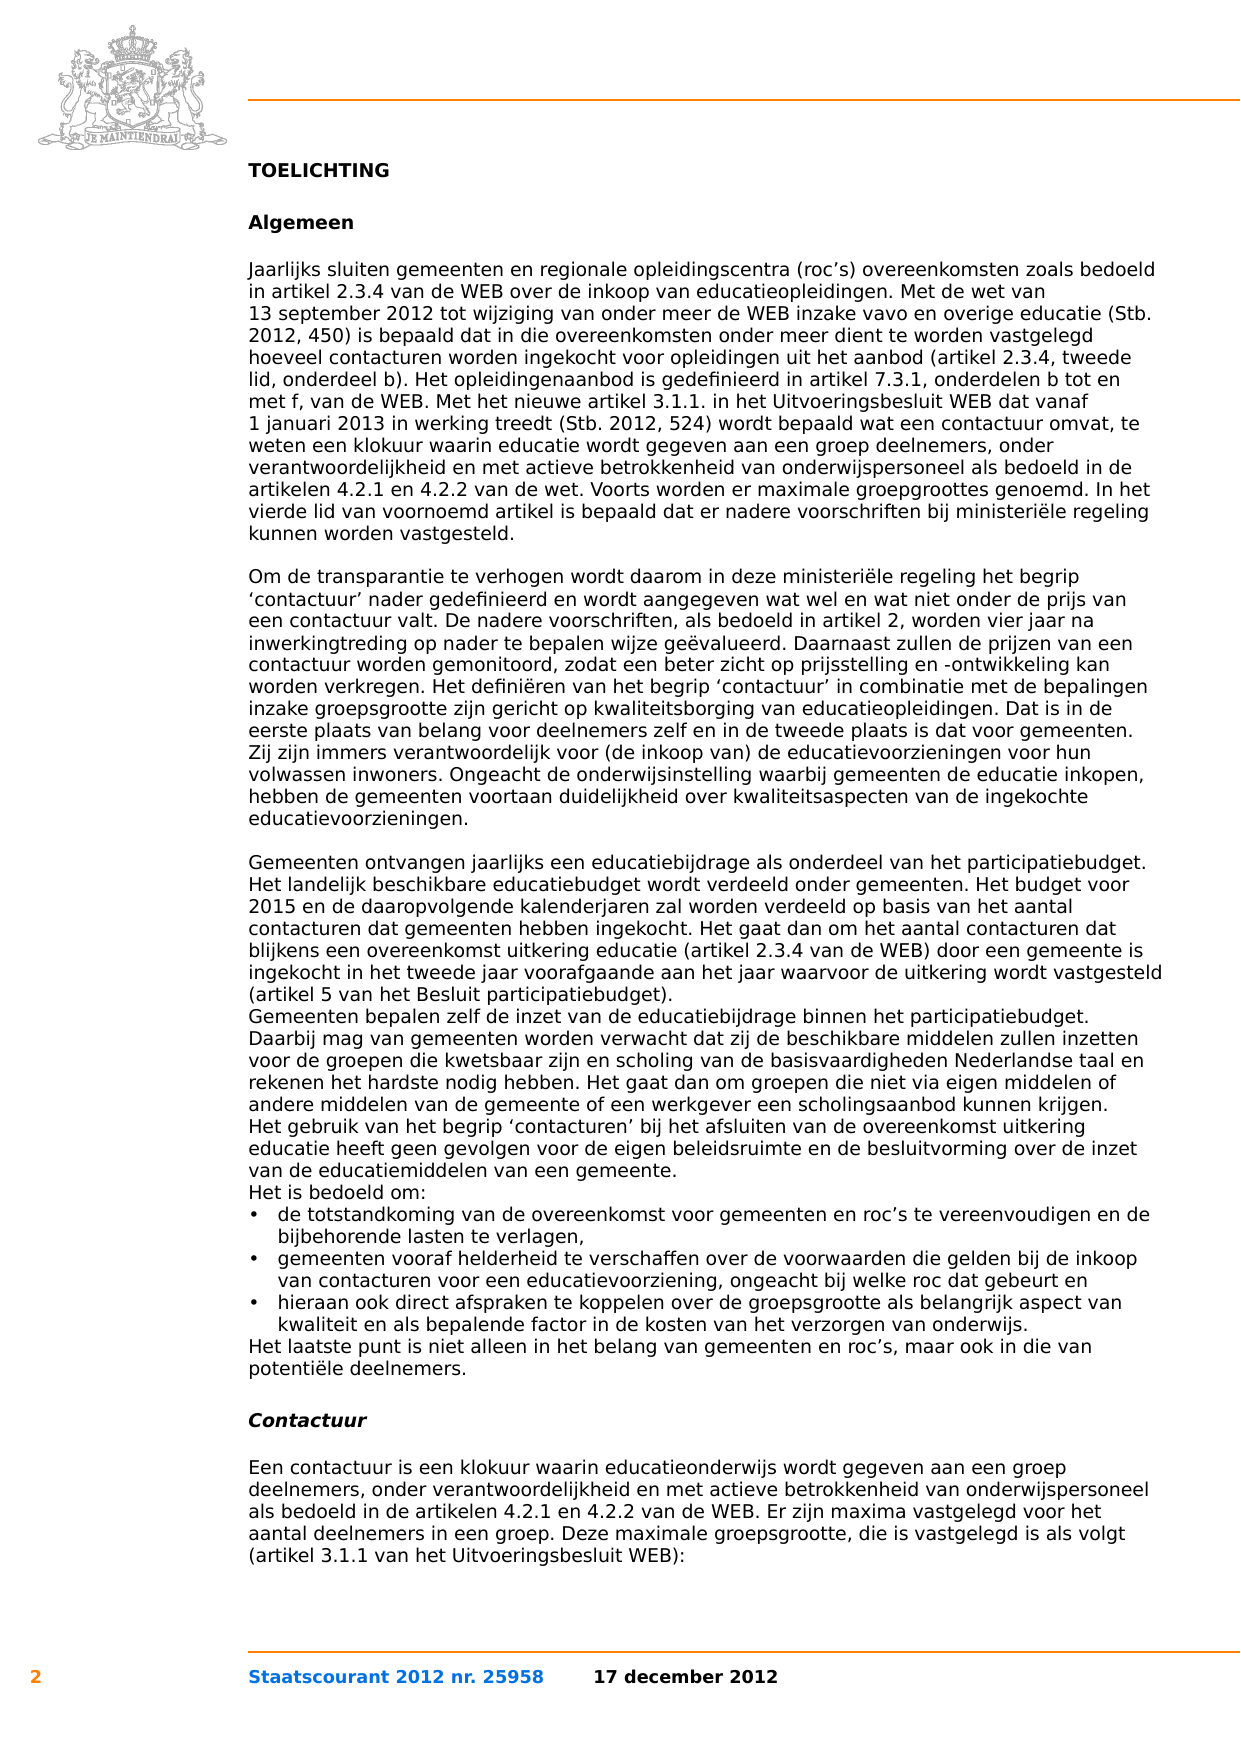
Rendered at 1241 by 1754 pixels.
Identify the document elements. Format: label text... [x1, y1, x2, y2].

subtitle TOELICHTING [248, 160, 1163, 182]
picture [38, 25, 227, 150]
text Gemeenten bepalen zelf de inzet van de educatiebijdrage binnen het participatiebudget. Daarbij mag van gemeenten worden verwacht dat zij de beschikbare middelen zullen inzetten voor de groepen die kwetsbaar zijn en scholing van de basisvaardigheden Nederlandse taal en rekenen het hardste nodig hebben. Het gaat dan om groepen die niet via eigen middelen of andere middelen van de gemeente of een werkgever een scholingsaanbod kunnen krijgen. [248, 1006, 1163, 1116]
text Om de transparantie te verhogen wordt daarom in deze ministeriële regeling het begrip ‘contactuur’ nader gedefinieerd en wordt aangegeven wat wel en wat niet onder de prijs van een contactuur valt. De nadere voorschriften, als bedoeld in artikel 2, worden vier jaar na inwerkingtreding op nader te bepalen wijze geëvalueerd. Daarnaast zullen de prijzen van een contactuur worden gemonitoord, zodat een beter zicht op prijsstelling en -ontwikkeling kan worden verkregen. Het definiëren van het begrip ‘contactuur’ in combinatie met de bepalingen inzake groepsgrootte zijn gericht op kwaliteitsborging van educatieopleidingen. Dat is in de eerste plaats van belang voor deelnemers zelf en in de tweede plaats is dat voor gemeenten. Zij zijn immers verantwoordelijk voor (de inkoop van) de educatievoorzieningen voor hun volwassen inwoners. Ongeacht de onderwijsinstelling waarbij gemeenten de educatie inkopen, hebben de gemeenten voortaan duidelijkheid over kwaliteitsaspecten van de ingekochte educatievoorzieningen. [248, 566, 1163, 830]
subtitle Contactuur [248, 1409, 1163, 1432]
text Gemeenten ontvangen jaarlijks een educatiebijdrage als onderdeel van het participatiebudget. Het landelijk beschikbare educatiebudget wordt verdeeld onder gemeenten. Het budget voor 2015 en de daaropvolgende kalenderjaren zal worden verdeeld op basis van het aantal contacturen dat gemeenten hebben ingekocht. Het gaat dan om het aantal contacturen dat blijkens een overeenkomst uitkering educatie (artikel 2.3.4 van de WEB) door een gemeente is ingekocht in het tweede jaar voorafgaande aan het jaar waarvoor de uitkering wordt vastgesteld (artikel 5 van het Besluit participatiebudget). [248, 852, 1163, 1006]
text Jaarlijks sluiten gemeenten en regionale opleidingscentra (roc’s) overeenkomsten zoals bedoeld in artikel 2.3.4 van de WEB over de inkoop van educatieopleidingen. Met de wet van 13 september 2012 tot wijziging van onder meer de WEB inzake vavo en overige educatie (Stb. 2012, 450) is bepaald dat in die overeenkomsten onder meer dient te worden vastgelegd hoeveel contacturen worden ingekocht voor opleidingen uit het aanbod (artikel 2.3.4, tweede lid, onderdeel b). Het opleidingenaanbod is gedefinieerd in artikel 7.3.1, onderdelen b tot en met f, van de WEB. Met het nieuwe artikel 3.1.1. in het Uitvoeringsbesluit WEB dat vanaf 1 januari 2013 in werking treedt (Stb. 2012, 524) wordt bepaald wat een contactuur omvat, te weten een klokuur waarin educatie wordt gegeven aan een groep deelnemers, onder verantwoordelijkheid en met actieve betrokkenheid van onderwijspersoneel als bedoeld in de artikelen 4.2.1 en 4.2.2 van de wet. Voorts worden er maximale groepgroottes genoemd. In het vierde lid van voornoemd artikel is bepaald dat er nadere voorschriften bij ministeriële regeling kunnen worden vastgesteld. [248, 259, 1163, 544]
text Het is bedoeld om: [248, 1182, 1163, 1204]
text • gemeenten vooraf helderheid te verschaffen over de voorwaarden die gelden bij de inkoop van contacturen voor een educatievoorziening, ongeacht bij welke roc dat gebeurt en [248, 1248, 1163, 1292]
text Het laatste punt is niet alleen in het belang van gemeenten en roc’s, maar ook in die van potentiële deelnemers. [248, 1336, 1163, 1379]
subtitle Algemeen [248, 212, 1163, 234]
text • hieraan ook direct afspraken te koppelen over de groepsgrootte als belangrijk aspect van kwaliteit en als bepalende factor in de kosten van het verzorgen van onderwijs. [248, 1292, 1163, 1336]
text Het gebruik van het begrip ‘contacturen’ bij het afsluiten van de overeenkomst uitkering educatie heeft geen gevolgen voor de eigen beleidsruimte en de besluitvorming over de inzet van de educatiemiddelen van een gemeente. [248, 1116, 1163, 1182]
text Een contactuur is een klokuur waarin educatieonderwijs wordt gegeven aan een groep deelnemers, onder verantwoordelijkheid en met actieve betrokkenheid van onderwijspersoneel als bedoeld in de artikelen 4.2.1 en 4.2.2 van de WEB. Er zijn maxima vastgelegd voor het aantal deelnemers in een groep. Deze maximale groepsgrootte, die is vastgelegd is als volgt (artikel 3.1.1 van het Uitvoeringsbesluit WEB): [248, 1457, 1163, 1566]
text • de totstandkoming van de overeenkomst voor gemeenten en roc’s te vereenvoudigen en de bijbehorende lasten te verlagen, [248, 1204, 1163, 1248]
